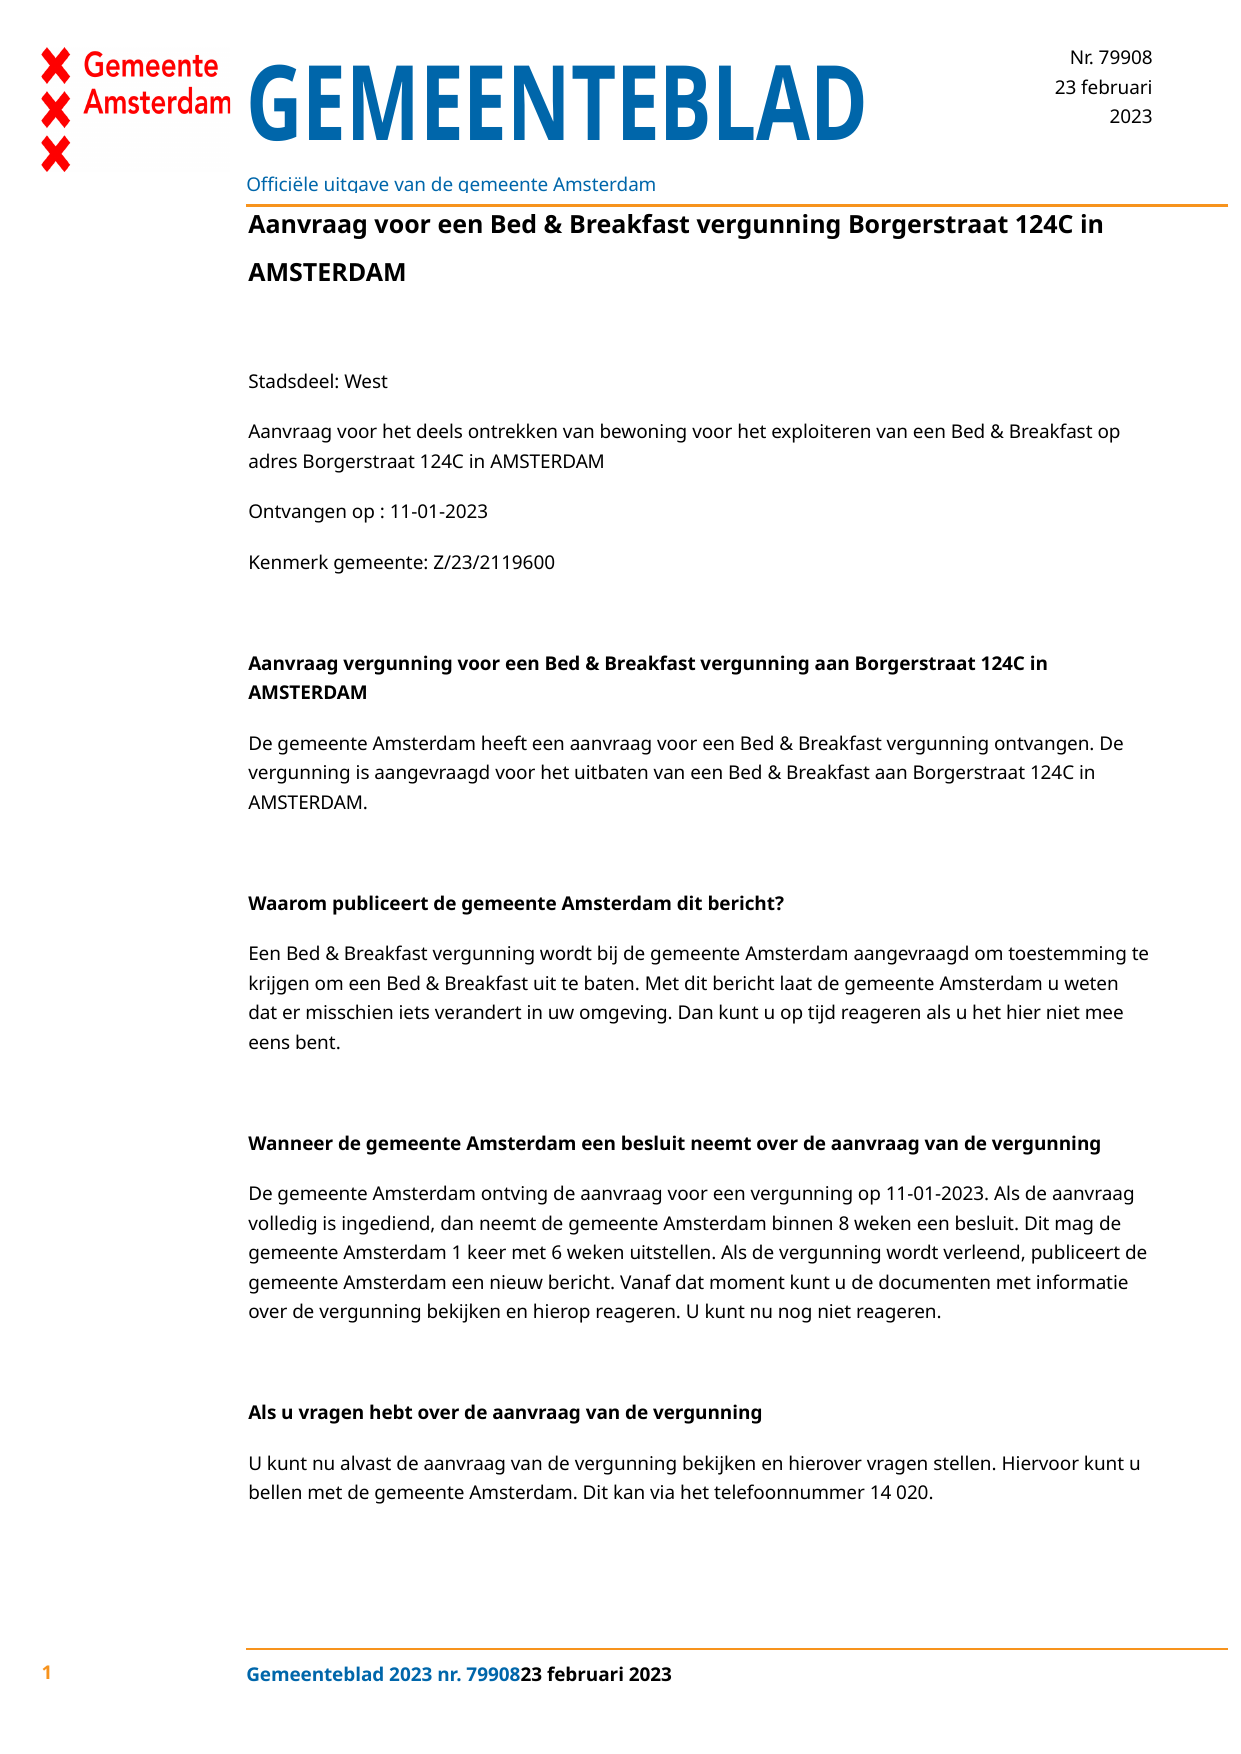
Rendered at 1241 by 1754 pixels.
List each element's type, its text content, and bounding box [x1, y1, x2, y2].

picture [41, 47, 231, 172]
text Ontvangen op : 11-01-2023 [248, 499, 1152, 524]
text De gemeente Amsterdam ontving de aanvraag voor een vergunning op 11-01-2023. Als de aanvraag volledig is ingediend, dan neemt de gemeente Amsterdam binnen 8 weken een besluit. Dit mag de gemeente Amsterdam 1 keer met 6 weken uitstellen. Als de vergunning wordt verleend, publiceert de gemeente Amsterdam een nieuw bericht. Vanaf dat moment kunt u de documenten met informatie over de vergunning bekijken en hierop reageren. U kunt nu nog niet reageren. [248, 1180, 1152, 1324]
text U kunt nu alvast de aanvraag van de vergunning bekijken en hierover vragen stellen. Hiervoor kunt u bellen met de gemeente Amsterdam. Dit kan via het telefoonnummer 14 020. [248, 1450, 1152, 1505]
text Als u vragen hebt over de aanvraag van de vergunning [248, 1399, 1152, 1425]
text Een Bed & Breakfast vergunning wordt bij de gemeente Amsterdam aangevraagd om toestemming te krijgen om een Bed & Breakfast uit te baten. Met dit bericht laat de gemeente Amsterdam u weten dat er misschien iets verandert in uw omgeving. Dan kunt u op tijd reageren als u het hier niet mee eens bent. [248, 940, 1152, 1055]
text Stadsdeel: West [248, 368, 1152, 394]
text Aanvraag voor een Bed & Breakfast vergunning Borgerstraat 124C in AMSTERDAM [248, 207, 1152, 288]
text Aanvraag vergunning voor een Bed & Breakfast vergunning aan Borgerstraat 124C in AMSTERDAM [248, 650, 1152, 705]
text Waarom publiceert de gemeente Amsterdam dit bericht? [248, 890, 1152, 916]
text Aanvraag voor het deels ontrekken van bewoning voor het exploiteren van een Bed & Breakfast op adres Borgerstraat 124C in AMSTERDAM [248, 419, 1152, 474]
text De gemeente Amsterdam heeft een aanvraag voor een Bed & Breakfast vergunning ontvangen. De vergunning is aangevraagd voor het uitbaten van een Bed & Breakfast aan Borgerstraat 124C in AMSTERDAM. [248, 730, 1152, 815]
text Wanneer de gemeente Amsterdam een besluit neemt over de aanvraag van de vergunning [248, 1130, 1152, 1156]
text Kenmerk gemeente: Z/23/2119600 [248, 549, 1152, 575]
